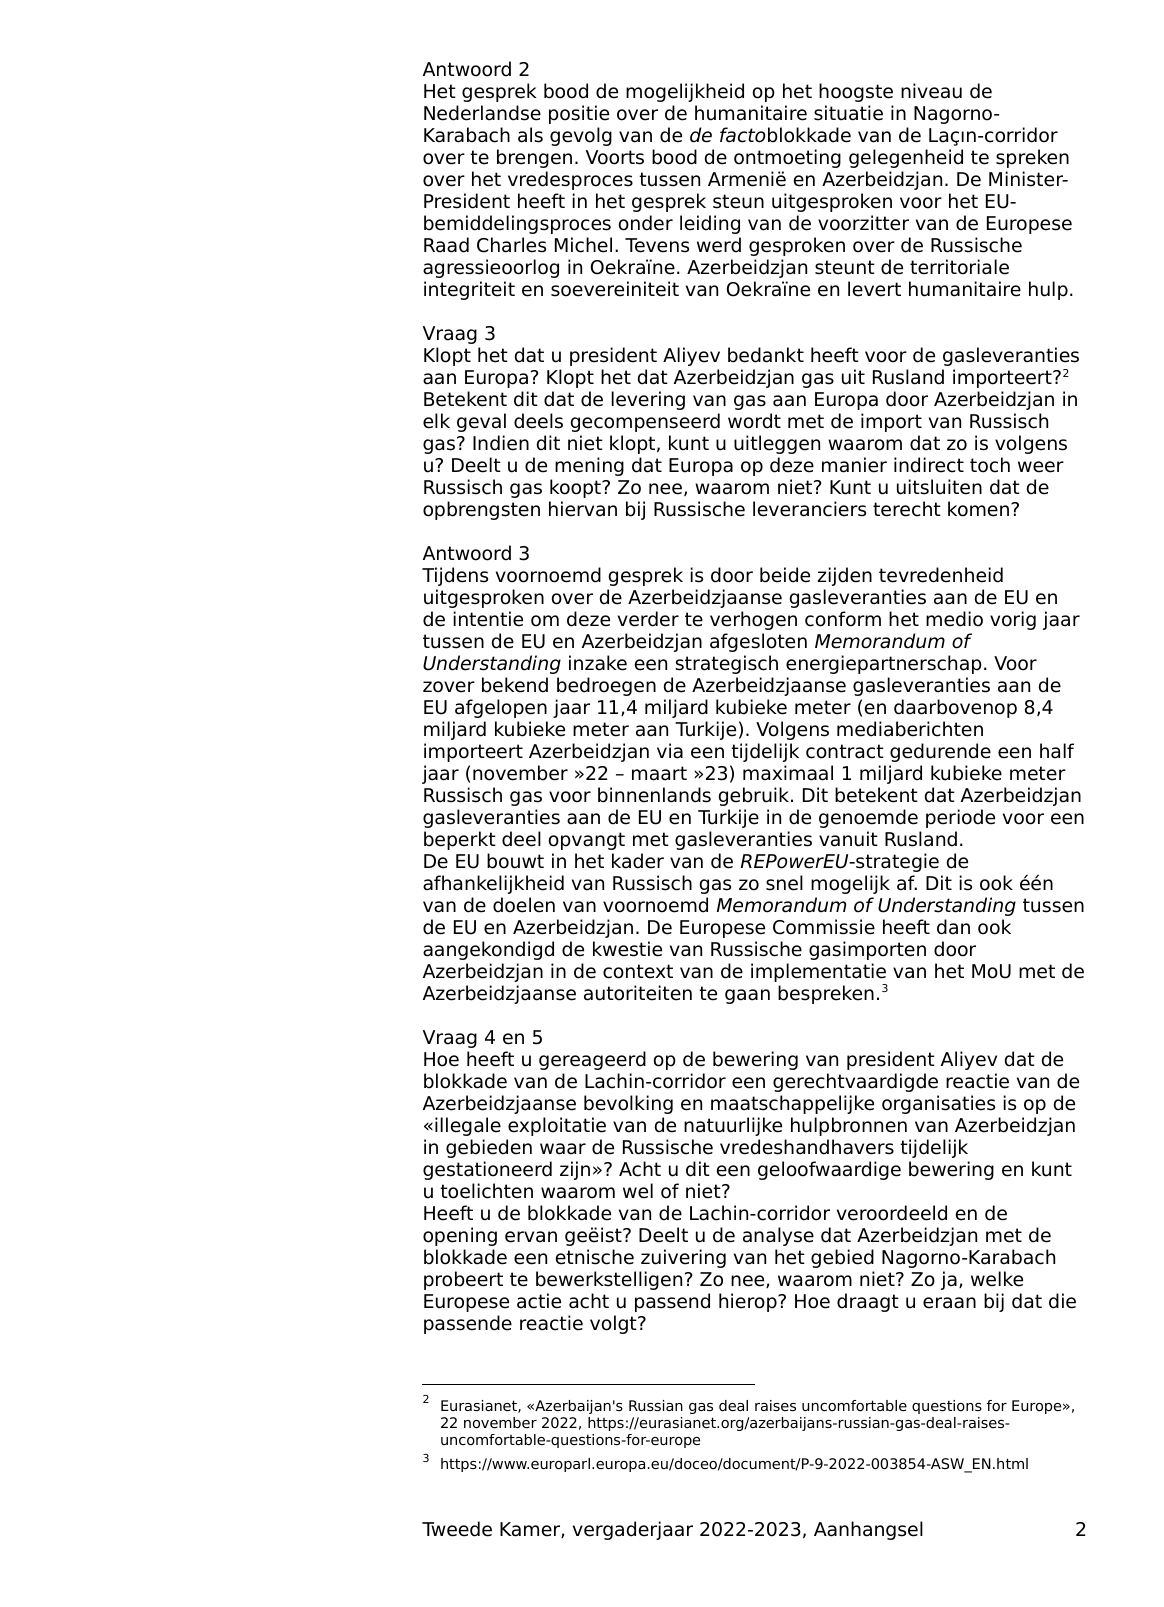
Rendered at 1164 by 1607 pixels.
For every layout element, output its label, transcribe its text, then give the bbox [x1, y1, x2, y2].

text Eurasianet, «Azerbaijan's Russian gas deal raises uncomfortable questions for Europe», 22 november 2022, https://eurasianet.org/azerbaijans-russian-gas-deal-raises-uncomfortable-questions-for-europe [422, 1393, 1087, 1449]
text Tijdens voornoemd gesprek is door beide zijden tevredenheid uitgesproken over de Azerbeidzjaanse gasleveranties aan de EU en de intentie om deze verder te verhogen conform het medio vorig jaar tussen de EU en Azerbeidzjan afgesloten Memorandum of Understanding inzake een strategisch energiepartnerschap. Voor zover bekend bedroegen de Azerbeidzjaanse gasleveranties aan de EU afgelopen jaar 11,4 miljard kubieke meter (en daarbovenop 8,4 miljard kubieke meter aan Turkije). Volgens mediaberichten importeert Azerbeidzjan via een tijdelijk contract gedurende een half jaar (november »22 – maart »23) maximaal 1 miljard kubieke meter Russisch gas voor binnenlands gebruik. Dit betekent dat Azerbeidzjan gasleveranties aan de EU en Turkije in de genoemde periode voor een beperkt deel opvangt met gasleveranties vanuit Rusland. [422, 565, 1087, 851]
text De EU bouwt in het kader van de REPowerEU-strategie de afhankelijkheid van Russisch gas zo snel mogelijk af. Dit is ook één van de doelen van voornoemd Memorandum of Understanding tussen de EU en Azerbeidzjan. De Europese Commissie heeft dan ook aangekondigd de kwestie van Russische gasimporten door Azerbeidzjan in de context van de implementatie van het MoU met de Azerbeidzjaanse autoriteiten te gaan bespreken. [422, 851, 1087, 1004]
text Vraag 4 en 5 [422, 1027, 1087, 1049]
text Vraag 3 [422, 323, 1087, 345]
text Antwoord 3 [422, 543, 1087, 565]
text Heeft u de blokkade van de Lachin-corridor veroordeeld en de opening ervan geëist? Deelt u de analyse dat Azerbeidzjan met de blokkade een etnische zuivering van het gebied Nagorno-Karabach probeert te bewerkstelligen? Zo nee, waarom niet? Zo ja, welke Europese actie acht u passend hierop? Hoe draagt u eraan bij dat die passende reactie volgt? [422, 1203, 1087, 1334]
text https://www.europarl.europa.eu/doceo/document/P-9-2022-003854-ASW_EN.html [422, 1452, 1087, 1474]
text Klopt het dat u president Aliyev bedankt heeft voor de gasleveranties aan Europa? Klopt het dat Azerbeidzjan gas uit Rusland importeert? Betekent dit dat de levering van gas aan Europa door Azerbeidzjan in elk geval deels gecompenseerd wordt met de import van Russisch gas? Indien dit niet klopt, kunt u uitleggen waarom dat zo is volgens u? Deelt u de mening dat Europa op deze manier indirect toch weer Russisch gas koopt? Zo nee, waarom niet? Kunt u uitsluiten dat de opbrengsten hiervan bij Russische leveranciers terecht komen? [422, 345, 1087, 521]
text Het gesprek bood de mogelijkheid op het hoogste niveau de Nederlandse positie over de humanitaire situatie in Nagorno-Karabach als gevolg van de de factoblokkade van de Laçın-corridor over te brengen. Voorts bood de ontmoeting gelegenheid te spreken over het vredesproces tussen Armenië en Azerbeidzjan. De Minister-President heeft in het gesprek steun uitgesproken voor het EU-bemiddelingsproces onder leiding van de voorzitter van de Europese Raad Charles Michel. Tevens werd gesproken over de Russische agressieoorlog in Oekraïne. Azerbeidzjan steunt de territoriale integriteit en soevereiniteit van Oekraïne en levert humanitaire hulp. [422, 81, 1087, 301]
text Antwoord 2 [422, 59, 1087, 81]
text Hoe heeft u gereageerd op de bewering van president Aliyev dat de blokkade van de Lachin-corridor een gerechtvaardigde reactie van de Azerbeidzjaanse bevolking en maatschappelijke organisaties is op de «illegale exploitatie van de natuurlijke hulpbronnen van Azerbeidzjan in gebieden waar de Russische vredeshandhavers tijdelijk gestationeerd zijn»? Acht u dit een geloofwaardige bewering en kunt u toelichten waarom wel of niet? [422, 1049, 1087, 1203]
